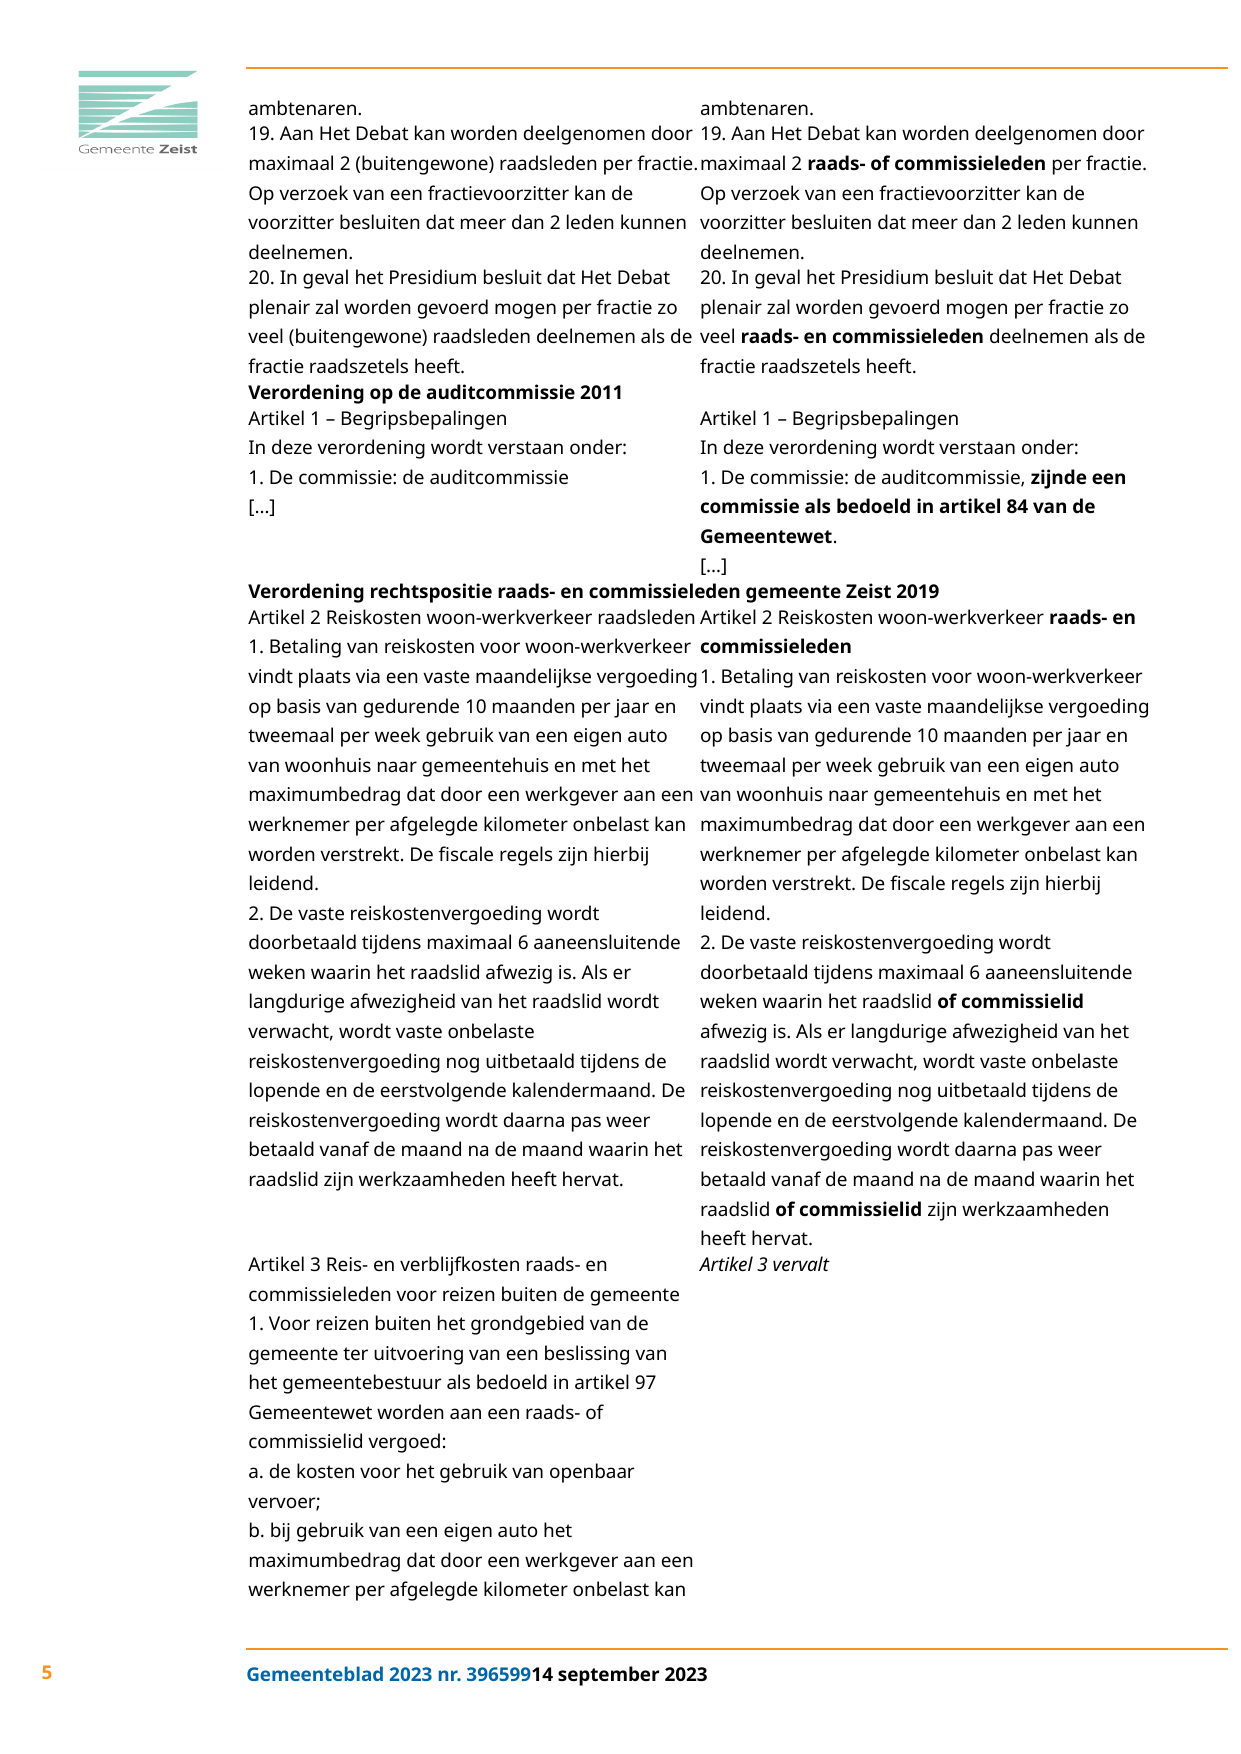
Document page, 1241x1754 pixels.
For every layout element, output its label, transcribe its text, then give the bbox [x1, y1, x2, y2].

table_cell Artikel 1 – Begripsbepalingen In deze verordening wordt verstaan onder: 1. De commissie: de auditcommissie […] [248, 405, 700, 578]
table_cell Artikel 3 vervalt [700, 1251, 1152, 1602]
table_cell ambtenaren. [248, 95, 700, 121]
table_cell Artikel 2 Reiskosten woon-werkverkeer raadsleden 1. Betaling van reiskosten voor woon-werkverkeer vindt plaats via een vaste maandelijkse vergoeding op basis van gedurende 10 maanden per jaar en tweemaal per week gebruik van een eigen auto van woonhuis naar gemeentehuis en met het maximumbedrag dat door een werkgever aan een werknemer per afgelegde kilometer onbelast kan worden verstrekt. De fiscale regels zijn hierbij leidend. 2. De vaste reiskostenvergoeding wordt doorbetaald tijdens maximaal 6 aaneensluitende weken waarin het raadslid afwezig is. Als er langdurige afwezigheid van het raadslid wordt verwacht, wordt vaste onbelaste reiskostenvergoeding nog uitbetaald tijdens de lopende en de eerstvolgende kalendermaand. De reiskostenvergoeding wordt daarna pas weer betaald vanaf de maand na de maand waarin het raadslid zijn werkzaamheden heeft hervat. [248, 604, 700, 1251]
table_cell Verordening op de auditcommissie 2011 [248, 379, 1152, 405]
table_cell Artikel 3 Reis- en verblijfkosten raads- en commissieleden voor reizen buiten de gemeente 1. Voor reizen buiten het grondgebied van de gemeente ter uitvoering van een beslissing van het gemeentebestuur als bedoeld in artikel 97 Gemeentewet worden aan een raads- of commissielid vergoed: a. de kosten voor het gebruik van openbaar vervoer; b. bij gebruik van een eigen auto het maximumbedrag dat door een werkgever aan een werknemer per afgelegde kilometer onbelast kan [248, 1251, 700, 1602]
table_cell Artikel 1 – Begripsbepalingen In deze verordening wordt verstaan onder: 1. De commissie: de auditcommissie, zijnde een commissie als bedoeld in artikel 84 van de Gemeentewet. […] [700, 405, 1152, 578]
table_cell 20. In geval het Presidium besluit dat Het Debat plenair zal worden gevoerd mogen per fractie zo veel (buitengewone) raadsleden deelnemen als de fractie raadszetels heeft. [248, 265, 700, 379]
table_cell Verordening rechtspositie raads- en commissieleden gemeente Zeist 2019 [248, 579, 1152, 604]
picture [41, 47, 231, 172]
table_cell 19. Aan Het Debat kan worden deelgenomen door maximaal 2 raads- of commissieleden per fractie. Op verzoek van een fractievoorzitter kan de voorzitter besluiten dat meer dan 2 leden kunnen deelnemen. [700, 121, 1152, 264]
table_cell Artikel 2 Reiskosten woon-werkverkeer raads- en commissieleden 1. Betaling van reiskosten voor woon-werkverkeer vindt plaats via een vaste maandelijkse vergoeding op basis van gedurende 10 maanden per jaar en tweemaal per week gebruik van een eigen auto van woonhuis naar gemeentehuis en met het maximumbedrag dat door een werkgever aan een werknemer per afgelegde kilometer onbelast kan worden verstrekt. De fiscale regels zijn hierbij leidend. 2. De vaste reiskostenvergoeding wordt doorbetaald tijdens maximaal 6 aaneensluitende weken waarin het raadslid of commissielid afwezig is. Als er langdurige afwezigheid van het raadslid wordt verwacht, wordt vaste onbelaste reiskostenvergoeding nog uitbetaald tijdens de lopende en de eerstvolgende kalendermaand. De reiskostenvergoeding wordt daarna pas weer betaald vanaf de maand na de maand waarin het raadslid of commissielid zijn werkzaamheden heeft hervat. [700, 604, 1152, 1251]
table_cell 20. In geval het Presidium besluit dat Het Debat plenair zal worden gevoerd mogen per fractie zo veel raads- en commissieleden deelnemen als de fractie raadszetels heeft. [700, 265, 1152, 379]
table_cell ambtenaren. [700, 95, 1152, 121]
table_cell 19. Aan Het Debat kan worden deelgenomen door maximaal 2 (buitengewone) raadsleden per fractie. Op verzoek van een fractievoorzitter kan de voorzitter besluiten dat meer dan 2 leden kunnen deelnemen. [248, 121, 700, 264]
